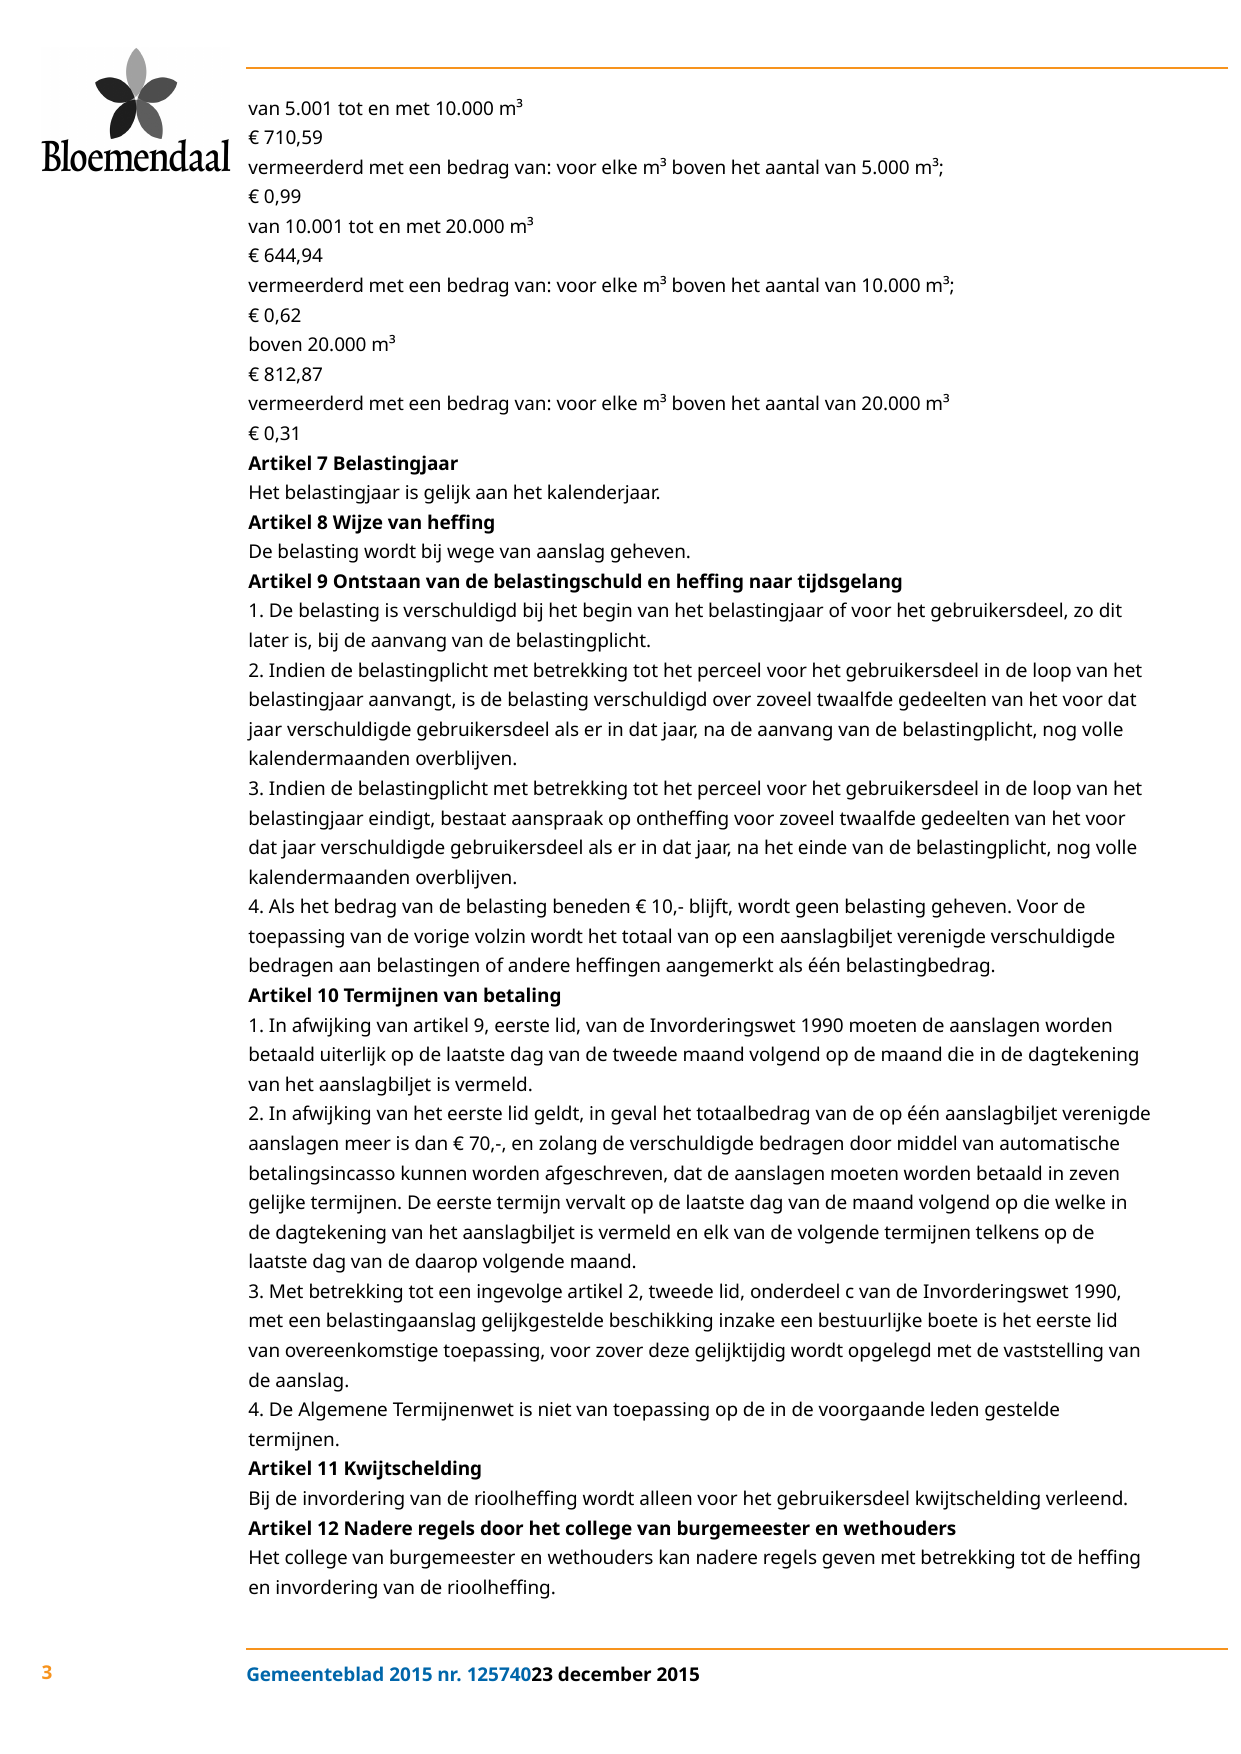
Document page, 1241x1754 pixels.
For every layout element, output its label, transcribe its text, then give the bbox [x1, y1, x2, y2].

text Artikel 12 Nadere regels door het college van burgemeester en wethouders [248, 1515, 1152, 1541]
text € 0,62 [248, 302, 1152, 328]
text van 5.001 tot en met 10.000 m³ [248, 95, 1152, 121]
text vermeerderd met een bedrag van: voor elke m³ boven het aantal van 10.000 m³; [248, 272, 1152, 298]
text € 812,87 [248, 361, 1152, 387]
text Artikel 11 Kwijtschelding [248, 1456, 1152, 1481]
text € 0,99 [248, 183, 1152, 209]
text Artikel 9 Ontstaan van de belastingschuld en heffing naar tijdsgelang [248, 568, 1152, 594]
text boven 20.000 m³ [248, 331, 1152, 357]
text 2. Indien de belastingplicht met betrekking tot het perceel voor het gebruikersdeel in de loop van het belastingjaar aanvangt, is de belasting verschuldigd over zoveel twaalfde gedeelten van het voor dat jaar verschuldigde gebruikersdeel als er in dat jaar, na de aanvang van de belastingplicht, nog volle kalendermaanden overblijven. [248, 657, 1152, 771]
text Artikel 7 Belastingjaar [248, 450, 1152, 476]
text 3. Met betrekking tot een ingevolge artikel 2, tweede lid, onderdeel c van de Invorderingswet 1990, met een belastingaanslag gelijkgestelde beschikking inzake een bestuurlijke boete is het eerste lid van overeenkomstige toepassing, voor zover deze gelijktijdig wordt opgelegd met de vaststelling van de aanslag. [248, 1278, 1152, 1393]
text € 644,94 [248, 243, 1152, 268]
text Het college van burgemeester en wethouders kan nadere regels geven met betrekking tot de heffing en invordering van de rioolheffing. [248, 1544, 1152, 1600]
text 1. In afwijking van artikel 9, eerste lid, van de Invorderingswet 1990 moeten de aanslagen worden betaald uiterlijk op de laatste dag van de tweede maand volgend op de maand die in de dagtekening van het aanslagbiljet is vermeld. [248, 1012, 1152, 1097]
text Het belastingjaar is gelijk aan het kalenderjaar. [248, 479, 1152, 505]
text 2. In afwijking van het eerste lid geldt, in geval het totaalbedrag van de op één aanslagbiljet verenigde aanslagen meer is dan € 70,-, en zolang de verschuldigde bedragen door middel van automatische betalingsincasso kunnen worden afgeschreven, dat de aanslagen moeten worden betaald in zeven gelijke termijnen. De eerste termijn vervalt op de laatste dag van de maand volgend op die welke in de dagtekening van het aanslagbiljet is vermeld en elk van de volgende termijnen telkens op de laatste dag van de daarop volgende maand. [248, 1101, 1152, 1274]
text Artikel 8 Wijze van heffing [248, 509, 1152, 535]
text vermeerderd met een bedrag van: voor elke m³ boven het aantal van 5.000 m³; [248, 154, 1152, 180]
text Artikel 10 Termijnen van betaling [248, 982, 1152, 1008]
text 4. Als het bedrag van de belasting beneden € 10,- blijft, wordt geen belasting geheven. Voor de toepassing van de vorige volzin wordt het totaal van op een aanslagbiljet verenigde verschuldigde bedragen aan belastingen of andere heffingen aangemerkt als één belastingbedrag. [248, 893, 1152, 978]
text 3. Indien de belastingplicht met betrekking tot het perceel voor het gebruikersdeel in de loop van het belastingjaar eindigt, bestaat aanspraak op ontheffing voor zoveel twaalfde gedeelten van het voor dat jaar verschuldigde gebruikersdeel als er in dat jaar, na het einde van de belastingplicht, nog volle kalendermaanden overblijven. [248, 775, 1152, 890]
text vermeerderd met een bedrag van: voor elke m³ boven het aantal van 20.000 m³ [248, 391, 1152, 416]
text € 0,31 [248, 420, 1152, 446]
picture [41, 47, 231, 172]
text 1. De belasting is verschuldigd bij het begin van het belastingjaar of voor het gebruikersdeel, zo dit later is, bij de aanvang van de belastingplicht. [248, 598, 1152, 653]
text Bij de invordering van de rioolheffing wordt alleen voor het gebruikersdeel kwijtschelding verleend. [248, 1485, 1152, 1511]
text De belasting wordt bij wege van aanslag geheven. [248, 538, 1152, 564]
text € 710,59 [248, 124, 1152, 150]
text van 10.001 tot en met 20.000 m³ [248, 213, 1152, 239]
text 4. De Algemene Termijnenwet is niet van toepassing op de in de voorgaande leden gestelde termijnen. [248, 1396, 1152, 1452]
